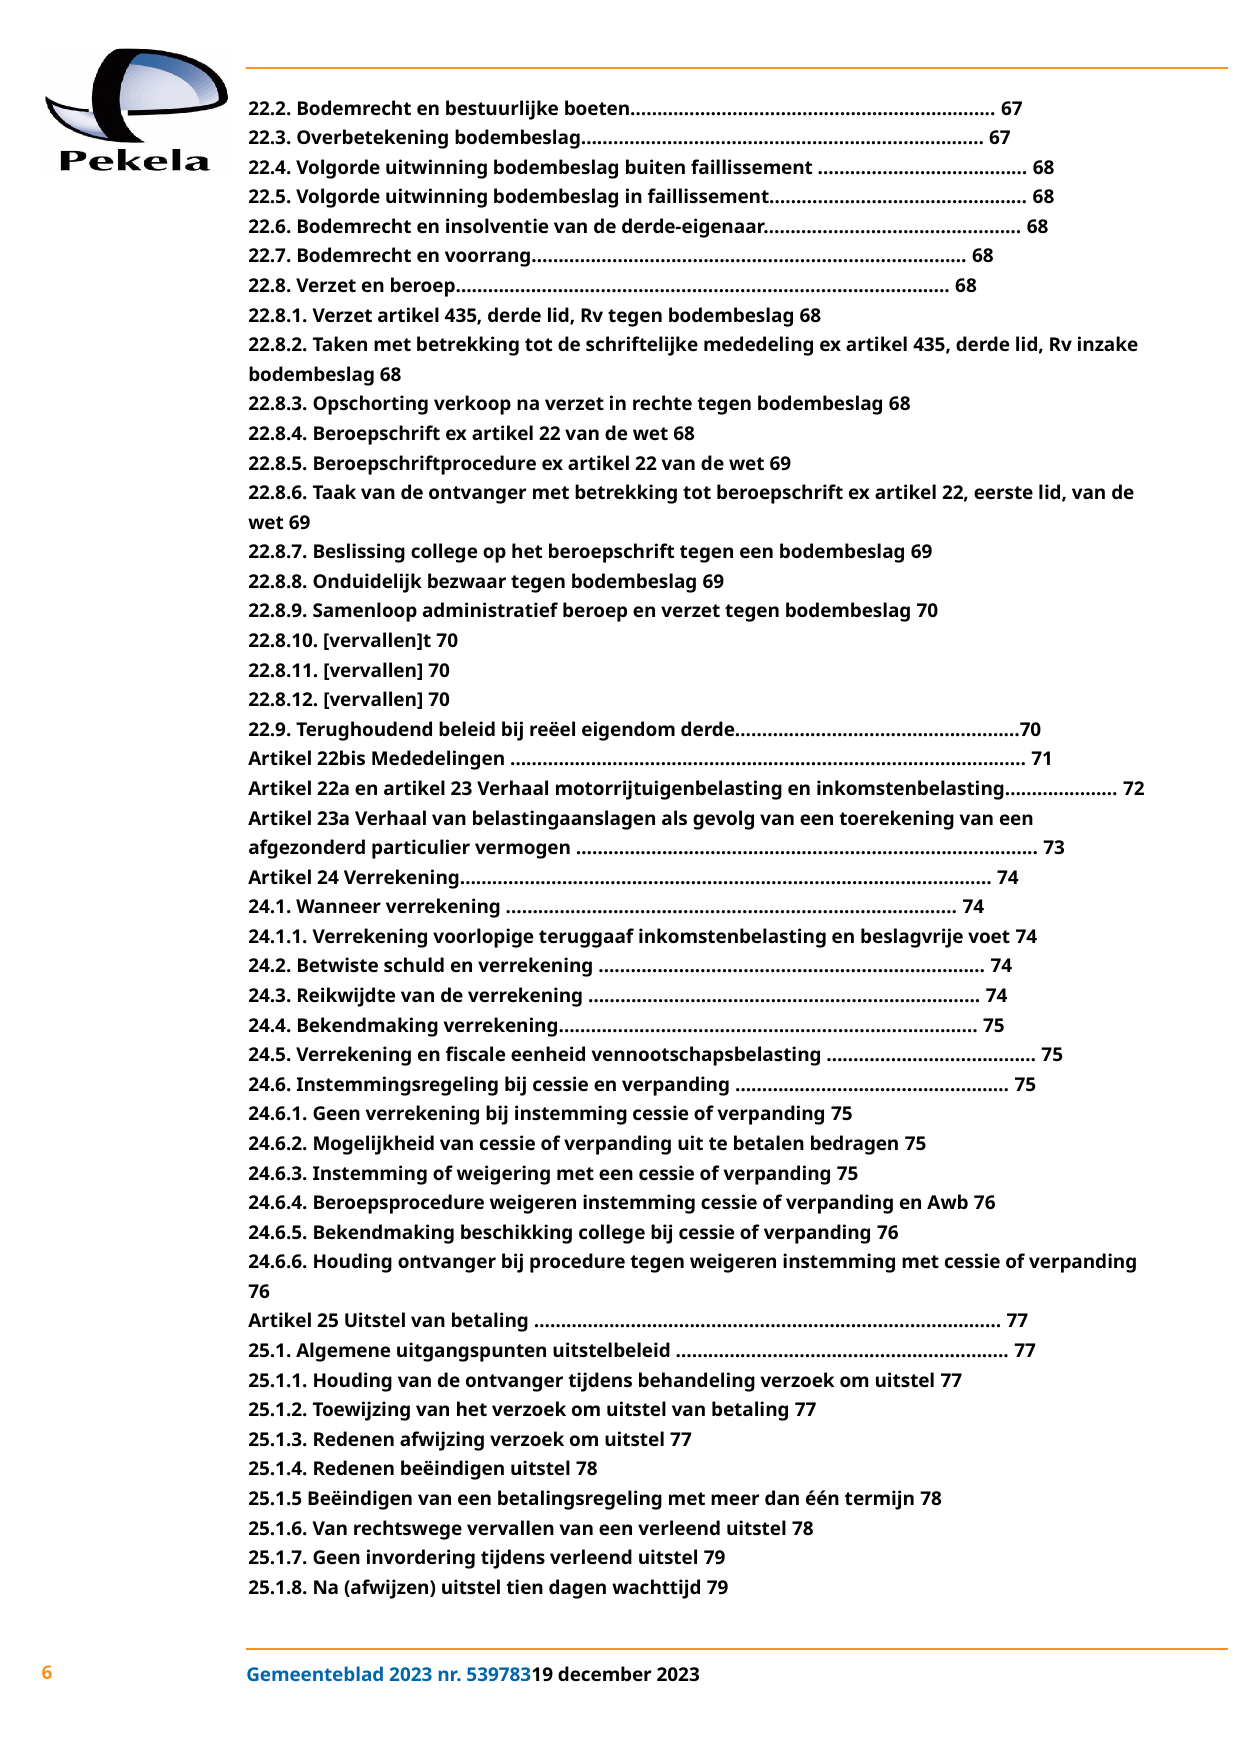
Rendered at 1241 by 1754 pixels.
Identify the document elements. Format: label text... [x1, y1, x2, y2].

text 24.6.6. Houding ontvanger bij procedure tegen weigeren instemming met cessie of verpanding 76 [248, 1248, 1152, 1304]
text 24.6.2. Mogelijkheid van cessie of verpanding uit te betalen bedragen 75 [248, 1130, 1152, 1156]
text 24.6.5. Bekendmaking beschikking college bij cessie of verpanding 76 [248, 1219, 1152, 1245]
text 22.8.12. [vervallen] 70 [248, 686, 1152, 712]
text 22.8.11. [vervallen] 70 [248, 657, 1152, 683]
text 24.6.3. Instemming of weigering met een cessie of verpanding 75 [248, 1160, 1152, 1186]
text 22.8. Verzet en beroep……………………………………………………………………………….. 68 [248, 272, 1152, 298]
text 24.5. Verrekening en fiscale eenheid vennootschapsbelasting ………………………………… 75 [248, 1041, 1152, 1067]
text 25.1.8. Na (afwijzen) uitstel tien dagen wachttijd 79 [248, 1574, 1152, 1600]
text 24.6. Instemmingsregeling bij cessie en verpanding …………………………………………… 75 [248, 1071, 1152, 1097]
text 24.3. Reikwijdte van de verrekening ………………………………………………………………. 74 [248, 982, 1152, 1008]
text 22.3. Overbetekening bodembeslag………………………………………………………………… 67 [248, 124, 1152, 150]
text Artikel 22a en artikel 23 Verhaal motorrijtuigenbelasting en inkomstenbelasting………………… 72 [248, 775, 1152, 801]
text 24.1.1. Verrekening voorlopige teruggaaf inkomstenbelasting en beslagvrije voet 74 [248, 923, 1152, 949]
text 24.2. Betwiste schuld en verrekening ……………………………………………………………… 74 [248, 953, 1152, 978]
text 22.2. Bodemrecht en bestuurlijke boeten………………………………………………………….. 67 [248, 95, 1152, 121]
text 22.5. Volgorde uitwinning bodembeslag in faillissement………………………………………… 68 [248, 183, 1152, 209]
text Artikel 23a Verhaal van belastingaanslagen als gevolg van een toerekening van een afgezonderd particulier vermogen ………………………………………………………………………….. 73 [248, 805, 1152, 860]
text 22.8.1. Verzet artikel 435, derde lid, Rv tegen bodembeslag 68 [248, 302, 1152, 328]
text 22.8.8. Onduidelijk bezwaar tegen bodembeslag 69 [248, 568, 1152, 594]
text 24.1. Wanneer verrekening ………………………………………………………………………… 74 [248, 893, 1152, 919]
text 22.8.6. Taak van de ontvanger met betrekking tot beroepschrift ex artikel 22, eerste lid, van de wet 69 [248, 479, 1152, 535]
text 22.8.10. [vervallen]t 70 [248, 627, 1152, 653]
text 25.1.5 Beëindigen van een betalingsregeling met meer dan één termijn 78 [248, 1485, 1152, 1511]
text 22.7. Bodemrecht en voorrang……………………………………………………………………… 68 [248, 243, 1152, 268]
text 22.8.2. Taken met betrekking tot de schriftelijke mededeling ex artikel 435, derde lid, Rv inzake bodembeslag 68 [248, 331, 1152, 387]
text 22.4. Volgorde uitwinning bodembeslag buiten faillissement ………………………………… 68 [248, 154, 1152, 180]
text 25.1.3. Redenen afwijzing verzoek om uitstel 77 [248, 1426, 1152, 1452]
text 24.6.4. Beroepsprocedure weigeren instemming cessie of verpanding en Awb 76 [248, 1189, 1152, 1215]
text 22.9. Terughoudend beleid bij reëel eigendom derde………..……………………………………70 [248, 716, 1152, 742]
text 22.8.9. Samenloop administratief beroep en verzet tegen bodembeslag 70 [248, 598, 1152, 623]
text 22.8.7. Beslissing college op het beroepschrift tegen een bodembeslag 69 [248, 538, 1152, 564]
text 22.8.3. Opschorting verkoop na verzet in rechte tegen bodembeslag 68 [248, 391, 1152, 416]
picture [41, 47, 231, 172]
text 25.1.7. Geen invordering tijdens verleend uitstel 79 [248, 1544, 1152, 1570]
text 25.1.2. Toewijzing van het verzoek om uitstel van betaling 77 [248, 1396, 1152, 1422]
text Artikel 24 Verrekening……………………………………………………………………………………… 74 [248, 864, 1152, 890]
text 25.1.4. Redenen beëindigen uitstel 78 [248, 1456, 1152, 1481]
text 24.4. Bekendmaking verrekening…………………………………………………………………… 75 [248, 1012, 1152, 1038]
text 22.8.4. Beroepschrift ex artikel 22 van de wet 68 [248, 420, 1152, 446]
text 25.1.1. Houding van de ontvanger tijdens behandeling verzoek om uitstel 77 [248, 1367, 1152, 1393]
text Artikel 22bis Mededelingen …………………………………………………………………………………… 71 [248, 746, 1152, 771]
text 22.6. Bodemrecht en insolventie van de derde-eigenaar………………………………………… 68 [248, 213, 1152, 239]
text 25.1.6. Van rechtswege vervallen van een verleend uitstel 78 [248, 1515, 1152, 1541]
text 24.6.1. Geen verrekening bij instemming cessie of verpanding 75 [248, 1101, 1152, 1126]
text 25.1. Algemene uitgangspunten uitstelbeleid …………………………………………………….. 77 [248, 1337, 1152, 1363]
text 22.8.5. Beroepschriftprocedure ex artikel 22 van de wet 69 [248, 450, 1152, 476]
text Artikel 25 Uitstel van betaling …………………………………………………………………………… 77 [248, 1308, 1152, 1333]
